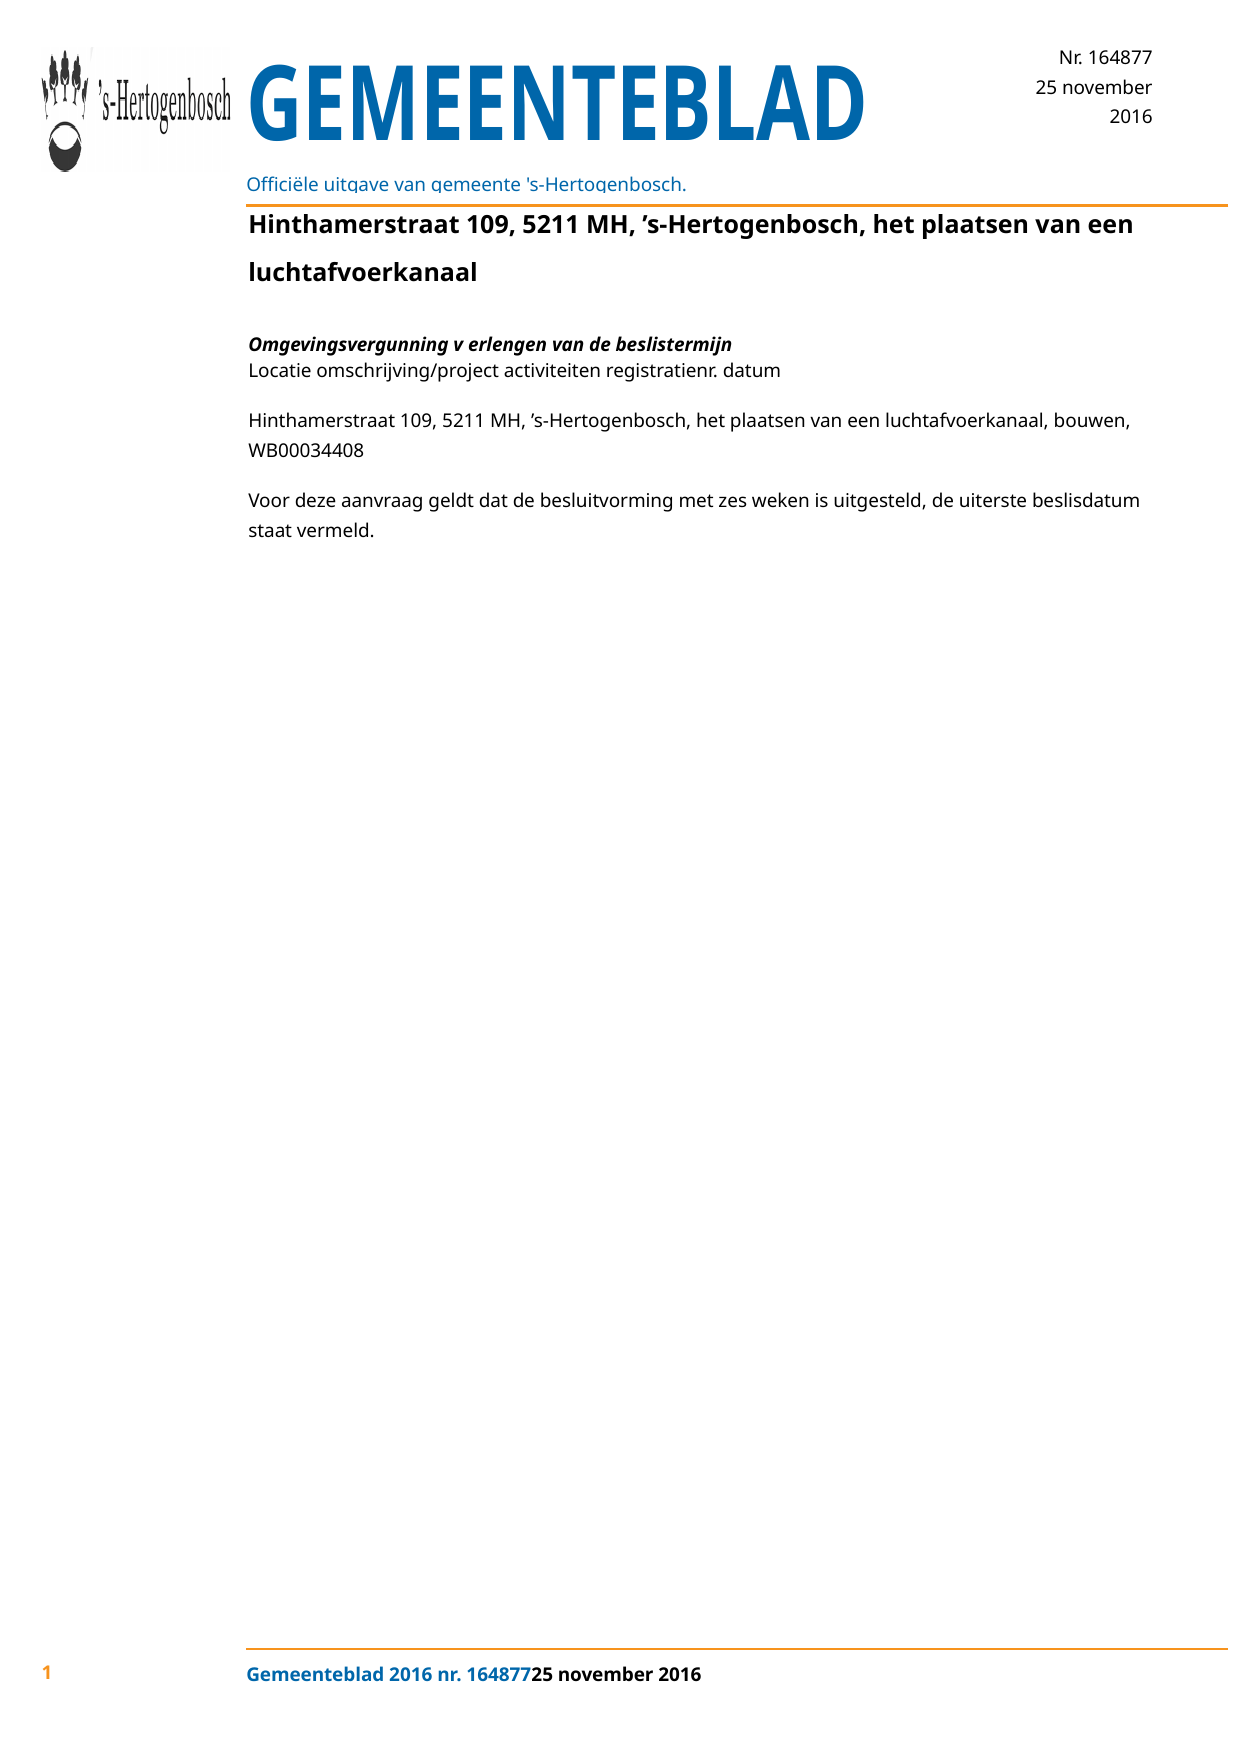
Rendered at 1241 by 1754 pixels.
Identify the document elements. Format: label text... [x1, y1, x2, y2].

picture [41, 47, 231, 172]
text Omgevingsvergunning v erlengen van de beslistermijn [248, 331, 1152, 357]
text Hinthamerstraat 109, 5211 MH, ’s-Hertogenbosch, het plaatsen van een luchtafvoerkanaal, bouwen, WB00034408 [248, 408, 1152, 463]
text Voor deze aanvraag geldt dat de besluitvorming met zes weken is uitgesteld, de uiterste beslisdatum staat vermeld. [248, 488, 1152, 543]
text Locatie omschrijving/project activiteiten registratienr. datum [248, 357, 1152, 383]
text Hinthamerstraat 109, 5211 MH, ’s-Hertogenbosch, het plaatsen van een luchtafvoerkanaal [248, 207, 1152, 288]
